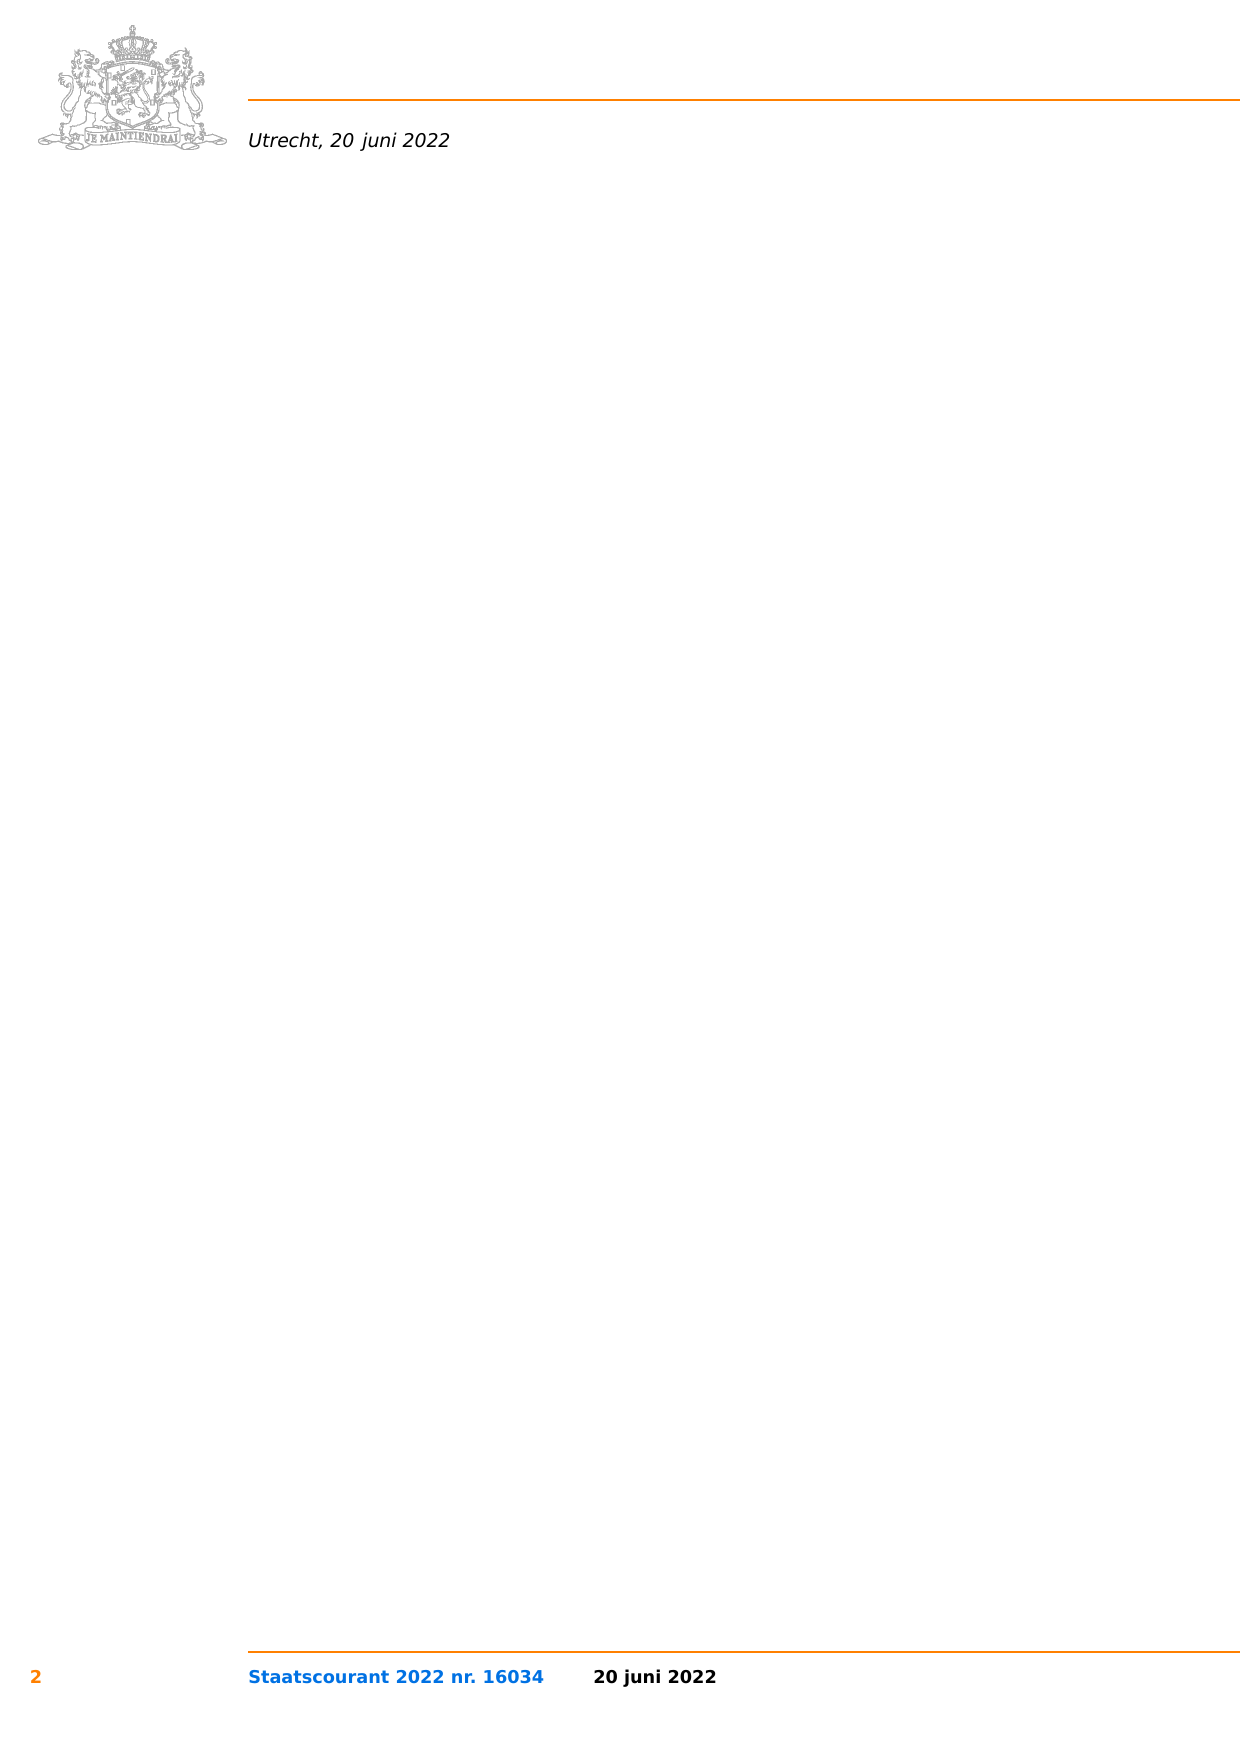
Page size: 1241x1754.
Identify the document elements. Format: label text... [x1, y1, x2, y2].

picture [38, 25, 227, 150]
text Utrecht, 20 juni 2022 [248, 130, 1163, 152]
